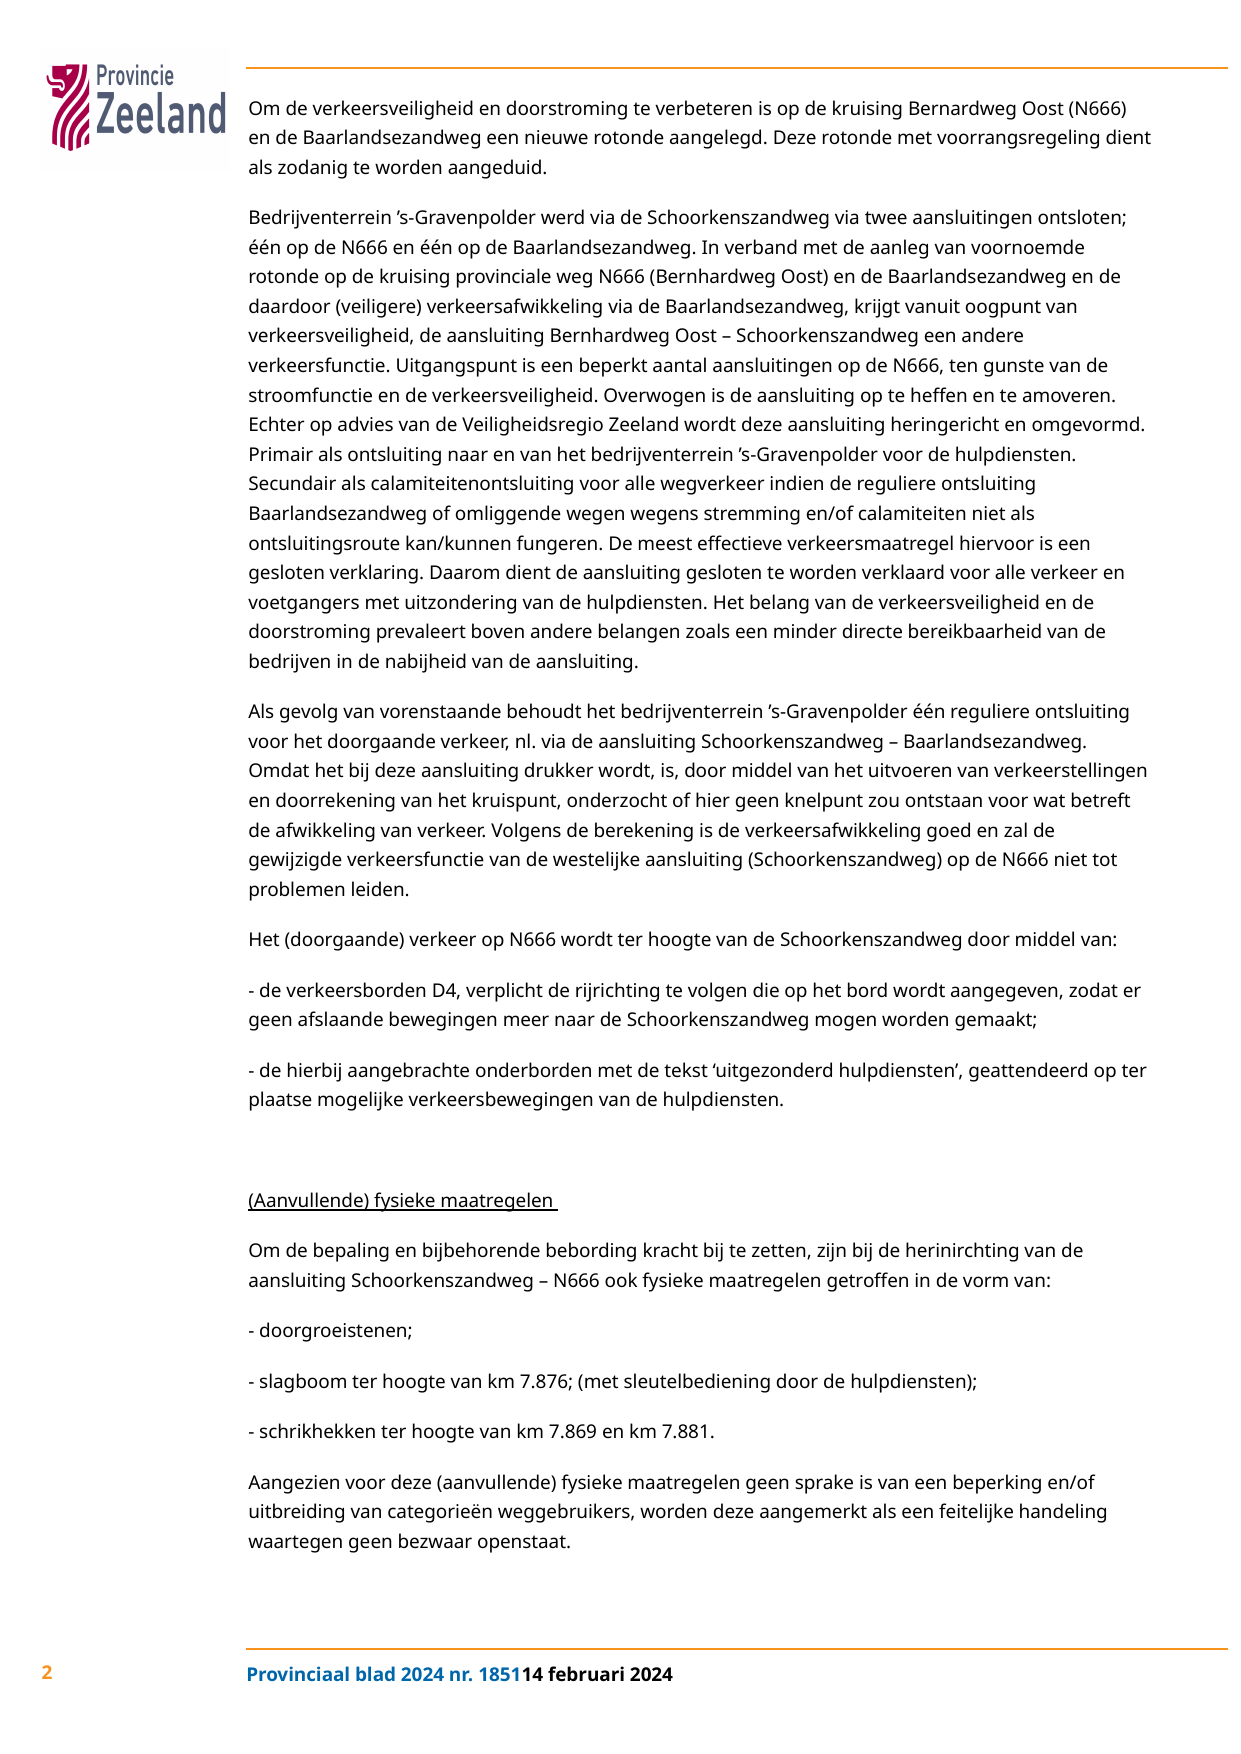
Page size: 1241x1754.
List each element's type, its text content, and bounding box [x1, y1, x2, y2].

text - de hierbij aangebrachte onderborden met de tekst ‘uitgezonderd hulpdiensten’, geattendeerd op ter plaatse mogelijke verkeersbewegingen van de hulpdiensten. [248, 1057, 1152, 1112]
text - de verkeersborden D4, verplicht de rijrichting te volgen die op het bord wordt aangegeven, zodat er geen afslaande bewegingen meer naar de Schoorkenszandweg mogen worden gemaakt; [248, 977, 1152, 1032]
text - schrikhekken ter hoogte van km 7.869 en km 7.881. [248, 1418, 1152, 1444]
text Aangezien voor deze (aanvullende) fysieke maatregelen geen sprake is van een beperking en/of uitbreiding van categorieën weggebruikers, worden deze aangemerkt als een feitelijke handeling waartegen geen bezwaar openstaat. [248, 1469, 1152, 1554]
text (Aanvullende) fysieke maatregelen [248, 1187, 1152, 1213]
text Het (doorgaande) verkeer op N666 wordt ter hoogte van de Schoorkenszandweg door middel van: [248, 926, 1152, 952]
text Als gevolg van vorenstaande behoudt het bedrijventerrein ’s-Gravenpolder één reguliere ontsluiting voor het doorgaande verkeer, nl. via de aansluiting Schoorkenszandweg – Baarlandsezandweg. Omdat het bij deze aansluiting drukker wordt, is, door middel van het uitvoeren van verkeerstellingen en doorrekening van het kruispunt, onderzocht of hier geen knelpunt zou ontstaan voor wat betreft de afwikkeling van verkeer. Volgens de berekening is de verkeersafwikkeling goed en zal de gewijzigde verkeersfunctie van de westelijke aansluiting (Schoorkenszandweg) op de N666 niet tot problemen leiden. [248, 698, 1152, 902]
text Om de verkeersveiligheid en doorstroming te verbeteren is op de kruising Bernardweg Oost (N666) en de Baarlandsezandweg een nieuwe rotonde aangelegd. Deze rotonde met voorrangsregeling dient als zodanig te worden aangeduid. [248, 95, 1152, 180]
picture [41, 47, 231, 172]
text - doorgroeistenen; [248, 1318, 1152, 1343]
text Om de bepaling en bijbehorende bebording kracht bij te zetten, zijn bij de herinirchting van de aansluiting Schoorkenszandweg – N666 ook fysieke maatregelen getroffen in de vorm van: [248, 1238, 1152, 1293]
text - slagboom ter hoogte van km 7.876; (met sleutelbediening door de hulpdiensten); [248, 1368, 1152, 1394]
text Bedrijventerrein ’s-Gravenpolder werd via de Schoorkenszandweg via twee aansluitingen ontsloten; één op de N666 en één op de Baarlandsezandweg. In verband met de aanleg van voornoemde rotonde op de kruising provinciale weg N666 (Bernhardweg Oost) en de Baarlandsezandweg en de daardoor (veiligere) verkeersafwikkeling via de Baarlandsezandweg, krijgt vanuit oogpunt van verkeersveiligheid, de aansluiting Bernhardweg Oost – Schoorkenszandweg een andere verkeersfunctie. Uitgangspunt is een beperkt aantal aansluitingen op de N666, ten gunste van de stroomfunctie en de verkeersveiligheid. Overwogen is de aansluiting op te heffen en te amoveren. Echter op advies van de Veiligheidsregio Zeeland wordt deze aansluiting heringericht en omgevormd. Primair als ontsluiting naar en van het bedrijventerrein ’s-Gravenpolder voor de hulpdiensten. Secundair als calamiteitenontsluiting voor alle wegverkeer indien de reguliere ontsluiting Baarlandsezandweg of omliggende wegen wegens stremming en/of calamiteiten niet als ontsluitingsroute kan/kunnen fungeren. De meest effectieve verkeersmaatregel hiervoor is een gesloten verklaring. Daarom dient de aansluiting gesloten te worden verklaard voor alle verkeer en voetgangers met uitzondering van de hulpdiensten. Het belang van de verkeersveiligheid en de doorstroming prevaleert boven andere belangen zoals een minder directe bereikbaarheid van de bedrijven in de nabijheid van de aansluiting. [248, 204, 1152, 674]
